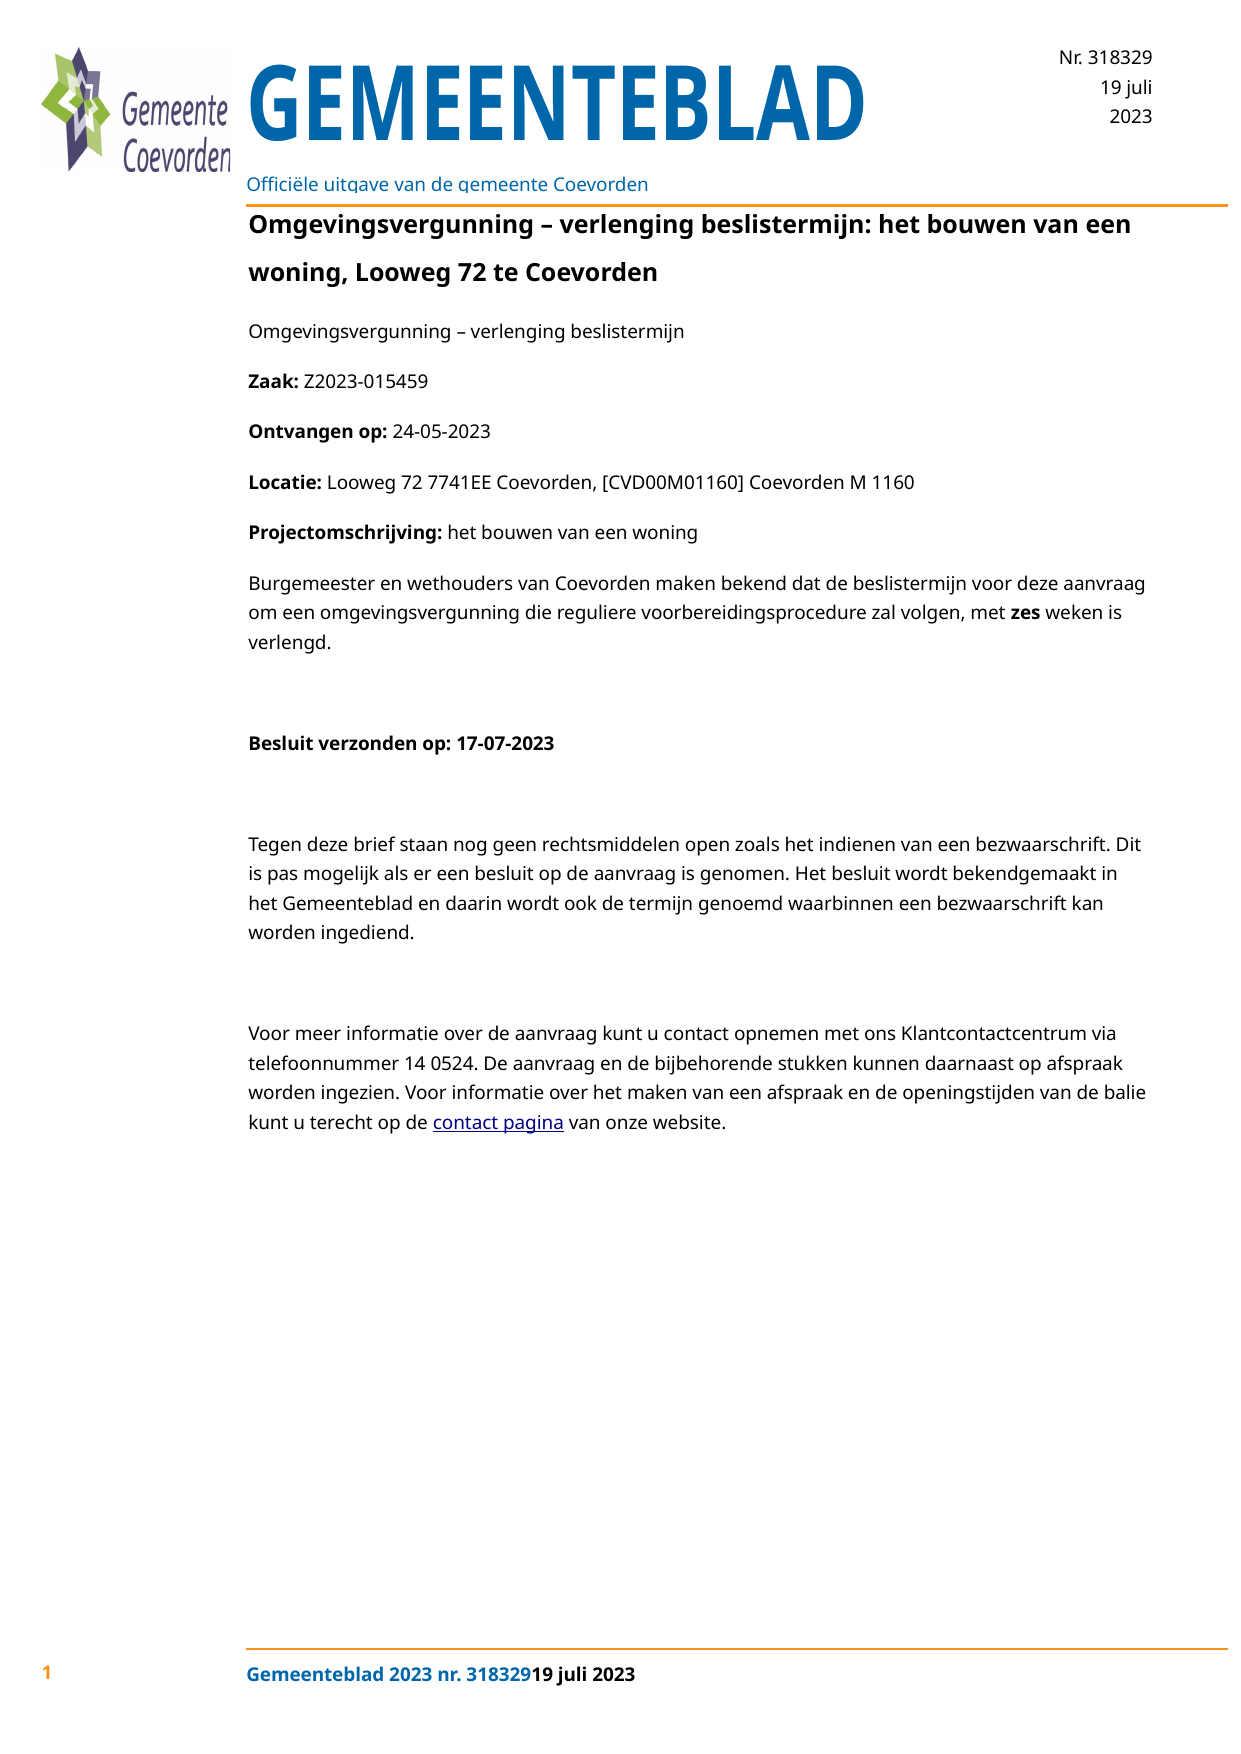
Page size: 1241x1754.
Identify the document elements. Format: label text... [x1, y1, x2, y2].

text Omgevingsvergunning – verlenging beslistermijn: het bouwen van een woning, Looweg 72 te Coevorden [248, 207, 1152, 288]
text Zaak: Z2023-015459 [248, 368, 1152, 394]
text Besluit verzonden op: 17-07-2023 [248, 730, 1152, 756]
text Locatie: Looweg 72 7741EE Coevorden, [CVD00M01160] Coevorden M 1160 [248, 469, 1152, 495]
text Ontvangen op: 24-05-2023 [248, 419, 1152, 444]
text Burgemeester en wethouders van Coevorden maken bekend dat de beslistermijn voor deze aanvraag om een omgevingsvergunning die reguliere voorbereidingsprocedure zal volgen, met zes weken is verlengd. [248, 570, 1152, 655]
picture [41, 47, 231, 172]
text Tegen deze brief staan nog geen rechtsmiddelen open zoals het indienen van een bezwaarschrift. Dit is pas mogelijk als er een besluit op de aanvraag is genomen. Het besluit wordt bekendgemaakt in het Gemeenteblad en daarin wordt ook de termijn genoemd waarbinnen een bezwaarschrift kan worden ingediend. [248, 831, 1152, 945]
text Projectomschrijving: het bouwen van een woning [248, 519, 1152, 545]
text Omgevingsvergunning – verlenging beslistermijn [248, 318, 1152, 344]
text Voor meer informatie over de aanvraag kunt u contact opnemen met ons Klantcontactcentrum via telefoonnummer 14 0524. De aanvraag en de bijbehorende stukken kunnen daarnaast op afspraak worden ingezien. Voor informatie over het maken van een afspraak en de openingstijden van de balie kunt u terecht op de contact pagina van onze website. [248, 1020, 1152, 1135]
